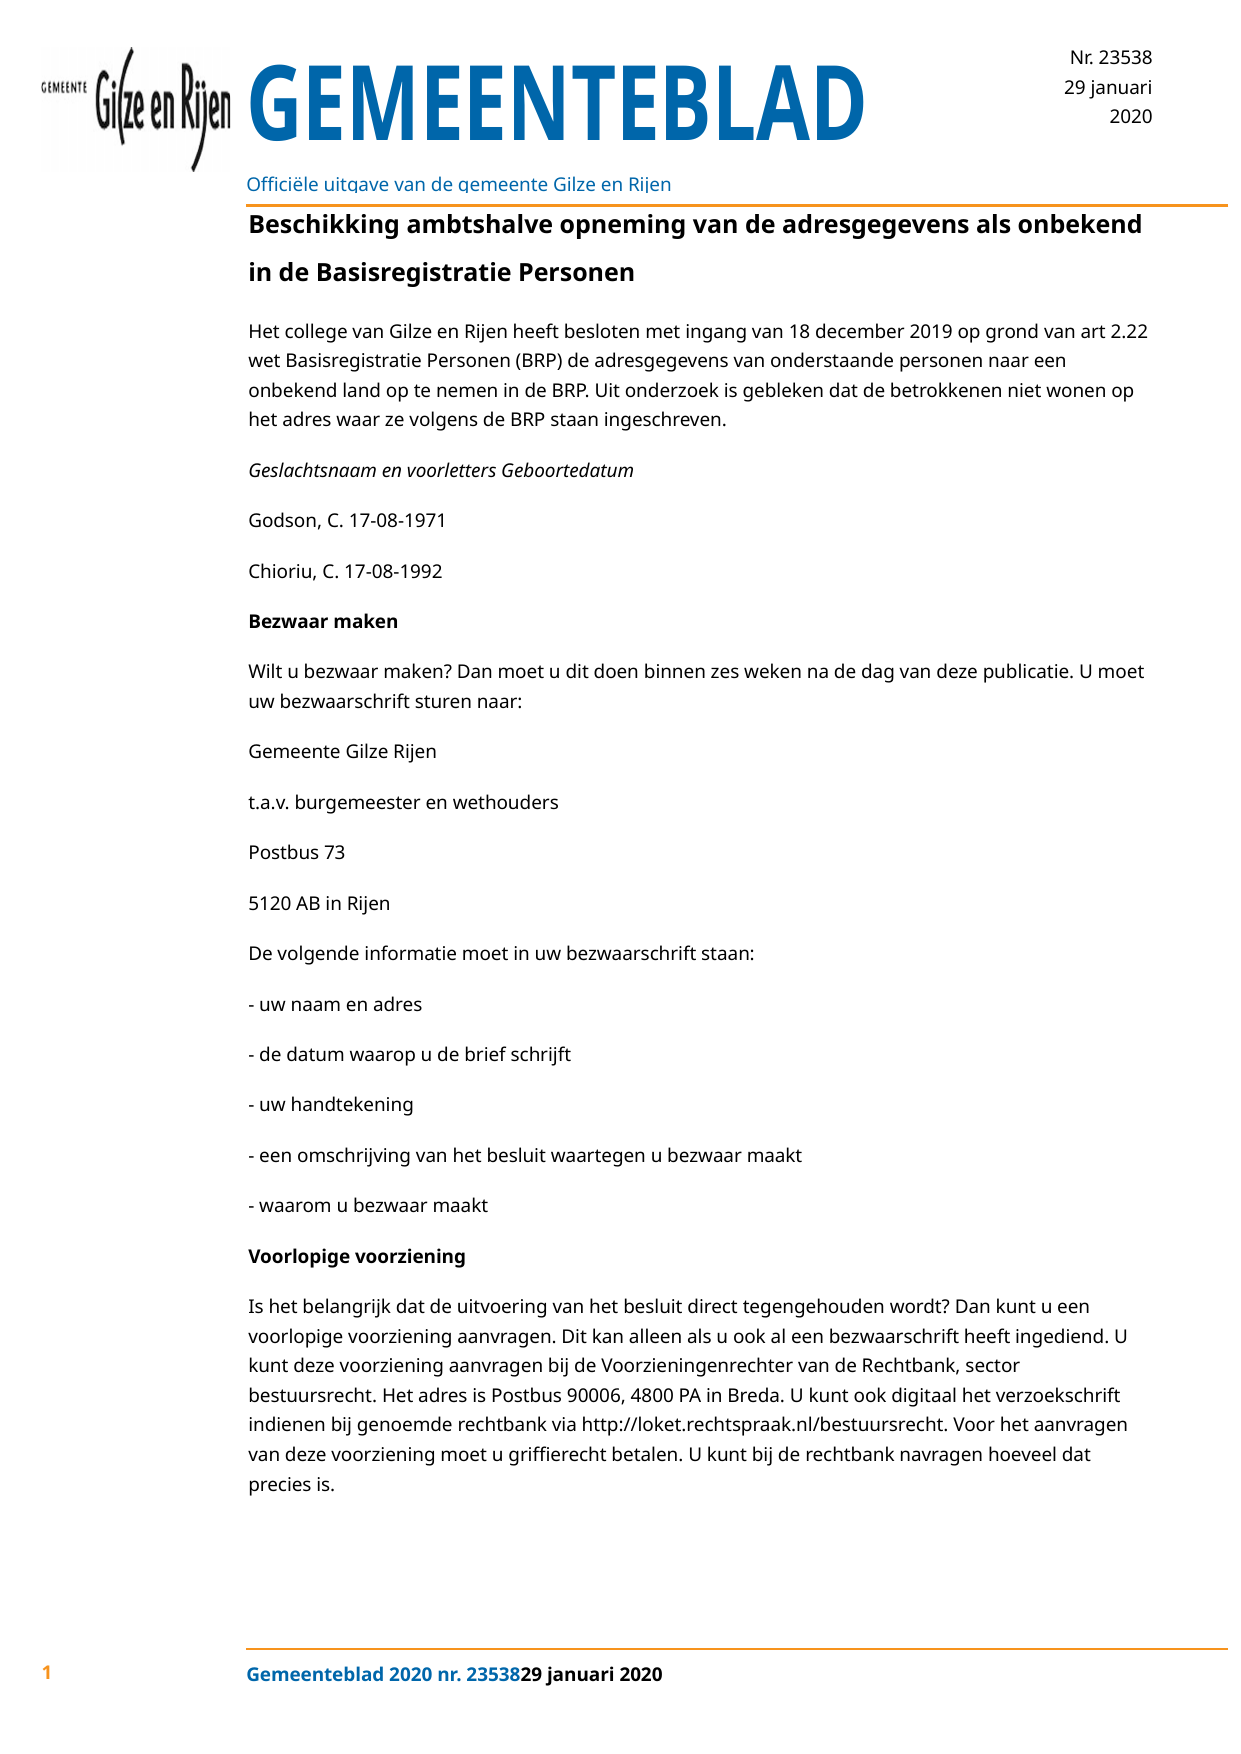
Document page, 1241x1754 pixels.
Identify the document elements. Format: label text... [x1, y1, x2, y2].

text - uw handtekening [248, 1092, 1152, 1117]
text Geslachtsnaam en voorletters Geboortedatum [248, 457, 1152, 483]
text - uw naam en adres [248, 991, 1152, 1017]
text 5120 AB in Rijen [248, 890, 1152, 916]
text Chioriu, C. 17-08-1992 [248, 558, 1152, 584]
text Beschikking ambtshalve opneming van de adresgegevens als onbekend in de Basisregistratie Personen [248, 207, 1152, 288]
picture [41, 47, 231, 172]
text Wilt u bezwaar maken? Dan moet u dit doen binnen zes weken na de dag van deze publicatie. U moet uw bezwaarschrift sturen naar: [248, 659, 1152, 714]
text Voorlopige voorziening [248, 1243, 1152, 1269]
text - waarom u bezwaar maakt [248, 1192, 1152, 1218]
text Het college van Gilze en Rijen heeft besloten met ingang van 18 december 2019 op grond van art 2.22 wet Basisregistratie Personen (BRP) de adresgegevens van onderstaande personen naar een onbekend land op te nemen in de BRP. Uit onderzoek is gebleken dat de betrokkenen niet wonen op het adres waar ze volgens de BRP staan ingeschreven. [248, 318, 1152, 432]
text - de datum waarop u de brief schrijft [248, 1041, 1152, 1067]
text Bezwaar maken [248, 608, 1152, 634]
text Postbus 73 [248, 839, 1152, 865]
text - een omschrijving van het besluit waartegen u bezwaar maakt [248, 1142, 1152, 1168]
text t.a.v. burgemeester en wethouders [248, 789, 1152, 815]
text Gemeente Gilze Rijen [248, 739, 1152, 764]
text Is het belangrijk dat de uitvoering van het besluit direct tegengehouden wordt? Dan kunt u een voorlopige voorziening aanvragen. Dit kan alleen als u ook al een bezwaarschrift heeft ingediend. U kunt deze voorziening aanvragen bij de Voorzieningenrechter van de Rechtbank, sector bestuursrecht. Het adres is Postbus 90006, 4800 PA in Breda. U kunt ook digitaal het verzoekschrift indienen bij genoemde rechtbank via http://loket.rechtspraak.nl/bestuursrecht. Voor het aanvragen van deze voorziening moet u griffierecht betalen. U kunt bij de rechtbank navragen hoeveel dat precies is. [248, 1293, 1152, 1497]
text De volgende informatie moet in uw bezwaarschrift staan: [248, 940, 1152, 966]
text Godson, C. 17-08-1971 [248, 507, 1152, 533]
